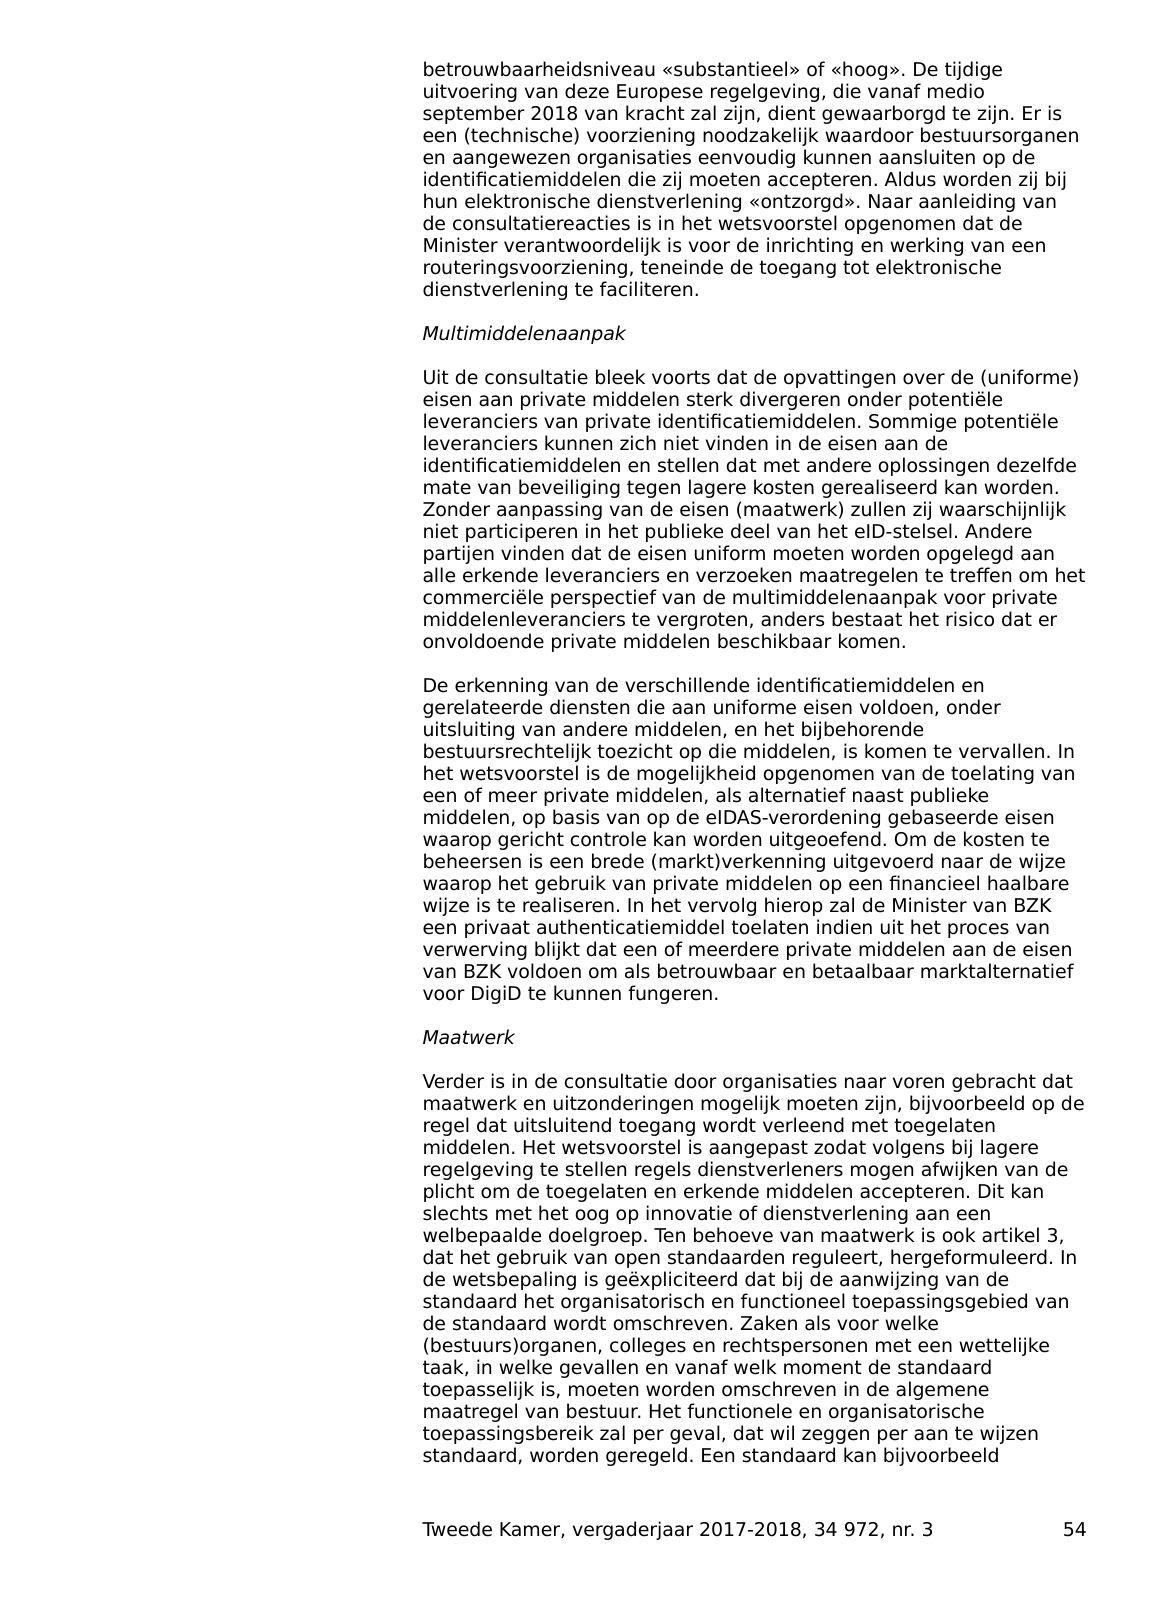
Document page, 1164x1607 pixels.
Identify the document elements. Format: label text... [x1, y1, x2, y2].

text betrouwbaarheidsniveau «substantieel» of «hoog». De tijdige uitvoering van deze Europese regelgeving, die vanaf medio september 2018 van kracht zal zijn, dient gewaarborgd te zijn. Er is een (technische) voorziening noodzakelijk waardoor bestuursorganen en aangewezen organisaties eenvoudig kunnen aansluiten op de identificatiemiddelen die zij moeten accepteren. Aldus worden zij bij hun elektronische dienstverlening «ontzorgd». Naar aanleiding van de consultatiereacties is in het wetsvoorstel opgenomen dat de Minister verantwoordelijk is voor de inrichting en werking van een routeringsvoorziening, teneinde de toegang tot elektronische dienstverlening te faciliteren. [422, 59, 1087, 301]
text Uit de consultatie bleek voorts dat de opvattingen over de (uniforme) eisen aan private middelen sterk divergeren onder potentiële leveranciers van private identificatiemiddelen. Sommige potentiële leveranciers kunnen zich niet vinden in de eisen aan de identificatiemiddelen en stellen dat met andere oplossingen dezelfde mate van beveiliging tegen lagere kosten gerealiseerd kan worden. Zonder aanpassing van de eisen (maatwerk) zullen zij waarschijnlijk niet participeren in het publieke deel van het eID-stelsel. Andere partijen vinden dat de eisen uniform moeten worden opgelegd aan alle erkende leveranciers en verzoeken maatregelen te treffen om het commerciële perspectief van de multimiddelenaanpak voor private middelenleveranciers te vergroten, anders bestaat het risico dat er onvoldoende private middelen beschikbaar komen. [422, 367, 1087, 653]
subtitle Maatwerk [422, 1027, 1087, 1049]
text Verder is in de consultatie door organisaties naar voren gebracht dat maatwerk en uitzonderingen mogelijk moeten zijn, bijvoorbeeld op de regel dat uitsluitend toegang wordt verleend met toegelaten middelen. Het wetsvoorstel is aangepast zodat volgens bij lagere regelgeving te stellen regels dienstverleners mogen afwijken van de plicht om de toegelaten en erkende middelen accepteren. Dit kan slechts met het oog op innovatie of dienstverlening aan een welbepaalde doelgroep. Ten behoeve van maatwerk is ook artikel 3, dat het gebruik van open standaarden reguleert, hergeformuleerd. In de wetsbepaling is geëxpliciteerd dat bij de aanwijzing van de standaard het organisatorisch en functioneel toepassingsgebied van de standaard wordt omschreven. Zaken als voor welke (bestuurs)organen, colleges en rechtspersonen met een wettelijke taak, in welke gevallen en vanaf welk moment de standaard toepasselijk is, moeten worden omschreven in de algemene maatregel van bestuur. Het functionele en organisatorische toepassingsbereik zal per geval, dat wil zeggen per aan te wijzen standaard, worden geregeld. Een standaard kan bijvoorbeeld [422, 1071, 1087, 1467]
text De erkenning van de verschillende identificatiemiddelen en gerelateerde diensten die aan uniforme eisen voldoen, onder uitsluiting van andere middelen, en het bijbehorende bestuursrechtelijk toezicht op die middelen, is komen te vervallen. In het wetsvoorstel is de mogelijkheid opgenomen van de toelating van een of meer private middelen, als alternatief naast publieke middelen, op basis van op de eIDAS-verordening gebaseerde eisen waarop gericht controle kan worden uitgeoefend. Om de kosten te beheersen is een brede (markt)verkenning uitgevoerd naar de wijze waarop het gebruik van private middelen op een financieel haalbare wijze is te realiseren. In het vervolg hierop zal de Minister van BZK een privaat authenticatiemiddel toelaten indien uit het proces van verwerving blijkt dat een of meerdere private middelen aan de eisen van BZK voldoen om als betrouwbaar en betaalbaar marktalternatief voor DigiD te kunnen fungeren. [422, 675, 1087, 1005]
subtitle Multimiddelenaanpak [422, 323, 1087, 345]
